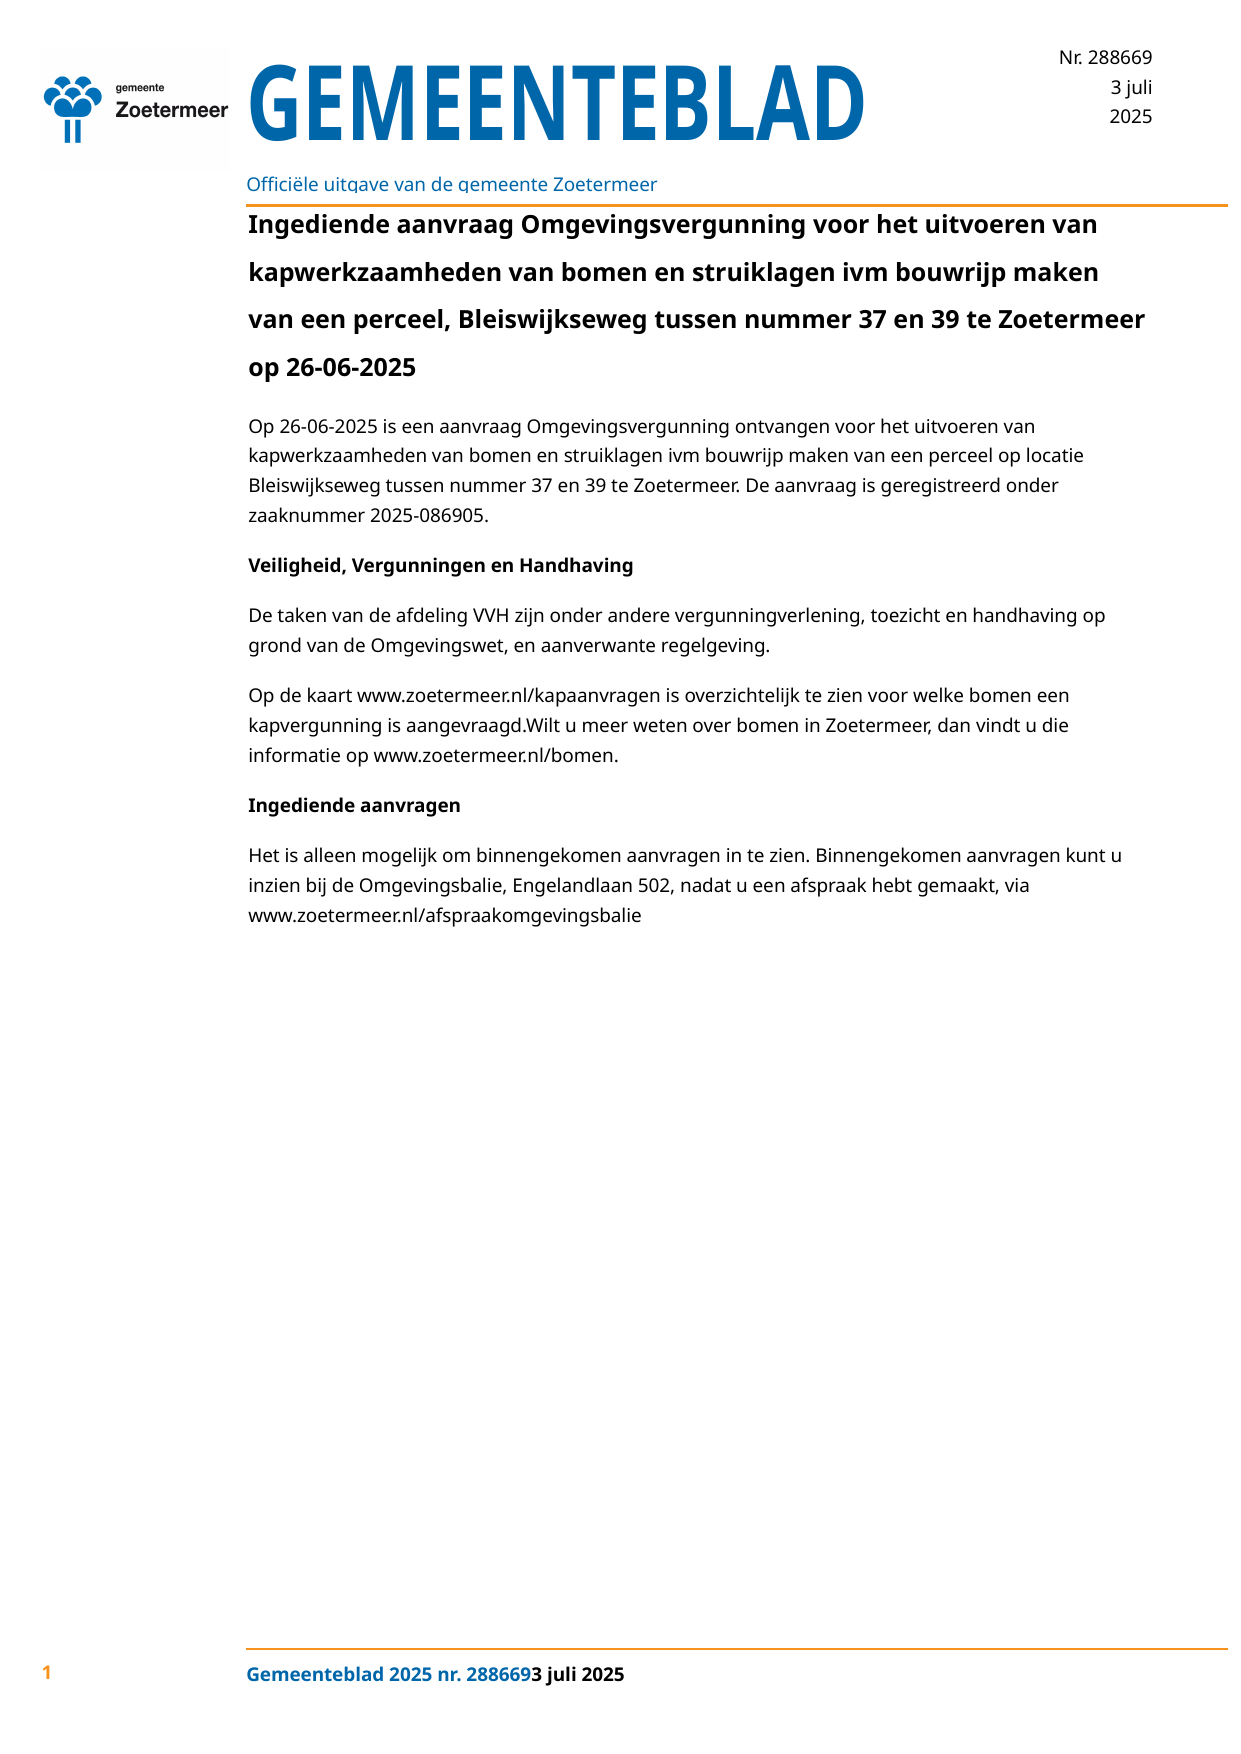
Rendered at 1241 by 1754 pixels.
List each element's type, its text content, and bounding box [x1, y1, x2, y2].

text Het is alleen mogelijk om binnengekomen aanvragen in te zien. Binnengekomen aanvragen kunt u inzien bij de Omgevingsbalie, Engelandlaan 502, nadat u een afspraak hebt gemaakt, via www.zoetermeer.nl/afspraakomgevingsbalie [248, 843, 1152, 928]
text Veiligheid, Vergunningen en Handhaving [248, 552, 1152, 578]
text De taken van de afdeling VVH zijn onder andere vergunningverlening, toezicht en handhaving op grond van de Omgevingswet, en aanverwante regelgeving. [248, 603, 1152, 658]
text Op de kaart www.zoetermeer.nl/kapaanvragen is overzichtelijk te zien voor welke bomen een kapvergunning is aangevraagd.Wilt u meer weten over bomen in Zoetermeer, dan vindt u die informatie op www.zoetermeer.nl/bomen. [248, 683, 1152, 768]
text Op 26-06-2025 is een aanvraag Omgevingsvergunning ontvangen voor het uitvoeren van kapwerkzaamheden van bomen en struiklagen ivm bouwrijp maken van een perceel op locatie Bleiswijkseweg tussen nummer 37 en 39 te Zoetermeer. De aanvraag is geregistreerd onder zaaknummer 2025-086905. [248, 413, 1152, 528]
text Ingediende aanvraag Omgevingsvergunning voor het uitvoeren van kapwerkzaamheden van bomen en struiklagen ivm bouwrijp maken van een perceel, Bleiswijkseweg tussen nummer 37 en 39 te Zoetermeer op 26-06-2025 [248, 207, 1152, 384]
text Ingediende aanvragen [248, 792, 1152, 818]
picture [41, 47, 231, 172]
